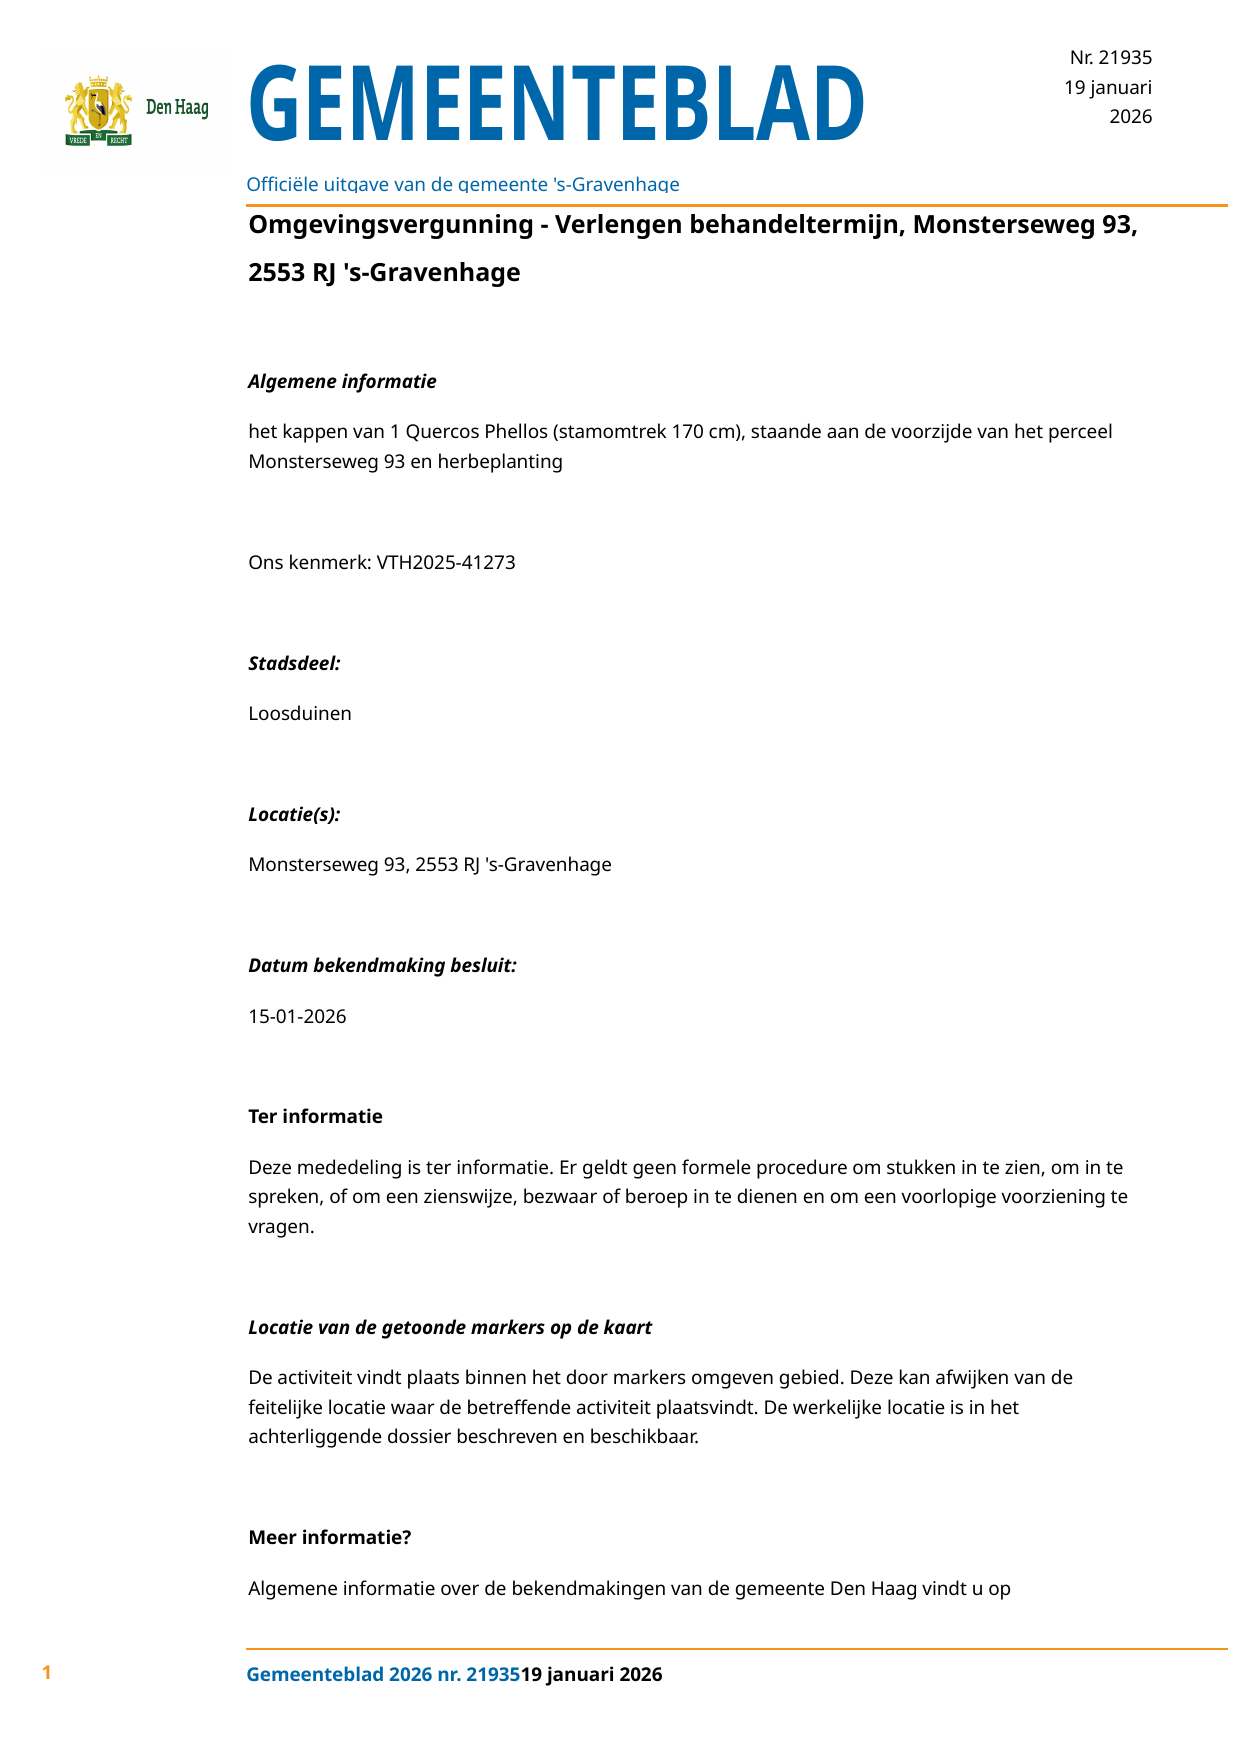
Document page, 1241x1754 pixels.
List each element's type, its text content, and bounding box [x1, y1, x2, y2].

text Meer informatie? [248, 1524, 1152, 1550]
text Locatie van de getoonde markers op de kaart [248, 1314, 1152, 1340]
text Stadsdeel: [248, 650, 1152, 676]
text Algemene informatie [248, 368, 1152, 394]
text Monsterseweg 93, 2553 RJ 's-Gravenhage [248, 852, 1152, 877]
text Ons kenmerk: VTH2025-41273 [248, 549, 1152, 575]
text Omgevingsvergunning - Verlengen behandeltermijn, Monsterseweg 93, 2553 RJ 's-Gravenhage [248, 207, 1152, 288]
picture [41, 47, 231, 172]
text Loosduinen [248, 700, 1152, 726]
text het kappen van 1 Quercos Phellos (stamomtrek 170 cm), staande aan de voorzijde van het perceel Monsterseweg 93 en herbeplanting [248, 419, 1152, 474]
text Locatie(s): [248, 801, 1152, 827]
text 15-01-2026 [248, 1003, 1152, 1029]
text Deze mededeling is ter informatie. Er geldt geen formele procedure om stukken in te zien, om in te spreken, of om een zienswijze, bezwaar of beroep in te dienen en om een voorlopige voorziening te vragen. [248, 1154, 1152, 1239]
text Algemene informatie over de bekendmakingen van de gemeente Den Haag vindt u op [248, 1575, 1152, 1601]
text De activiteit vindt plaats binnen het door markers omgeven gebied. Deze kan afwijken van de feitelijke locatie waar de betreffende activiteit plaatsvindt. De werkelijke locatie is in het achterliggende dossier beschreven en beschikbaar. [248, 1364, 1152, 1449]
text Ter informatie [248, 1104, 1152, 1129]
text Datum bekendmaking besluit: [248, 952, 1152, 978]
